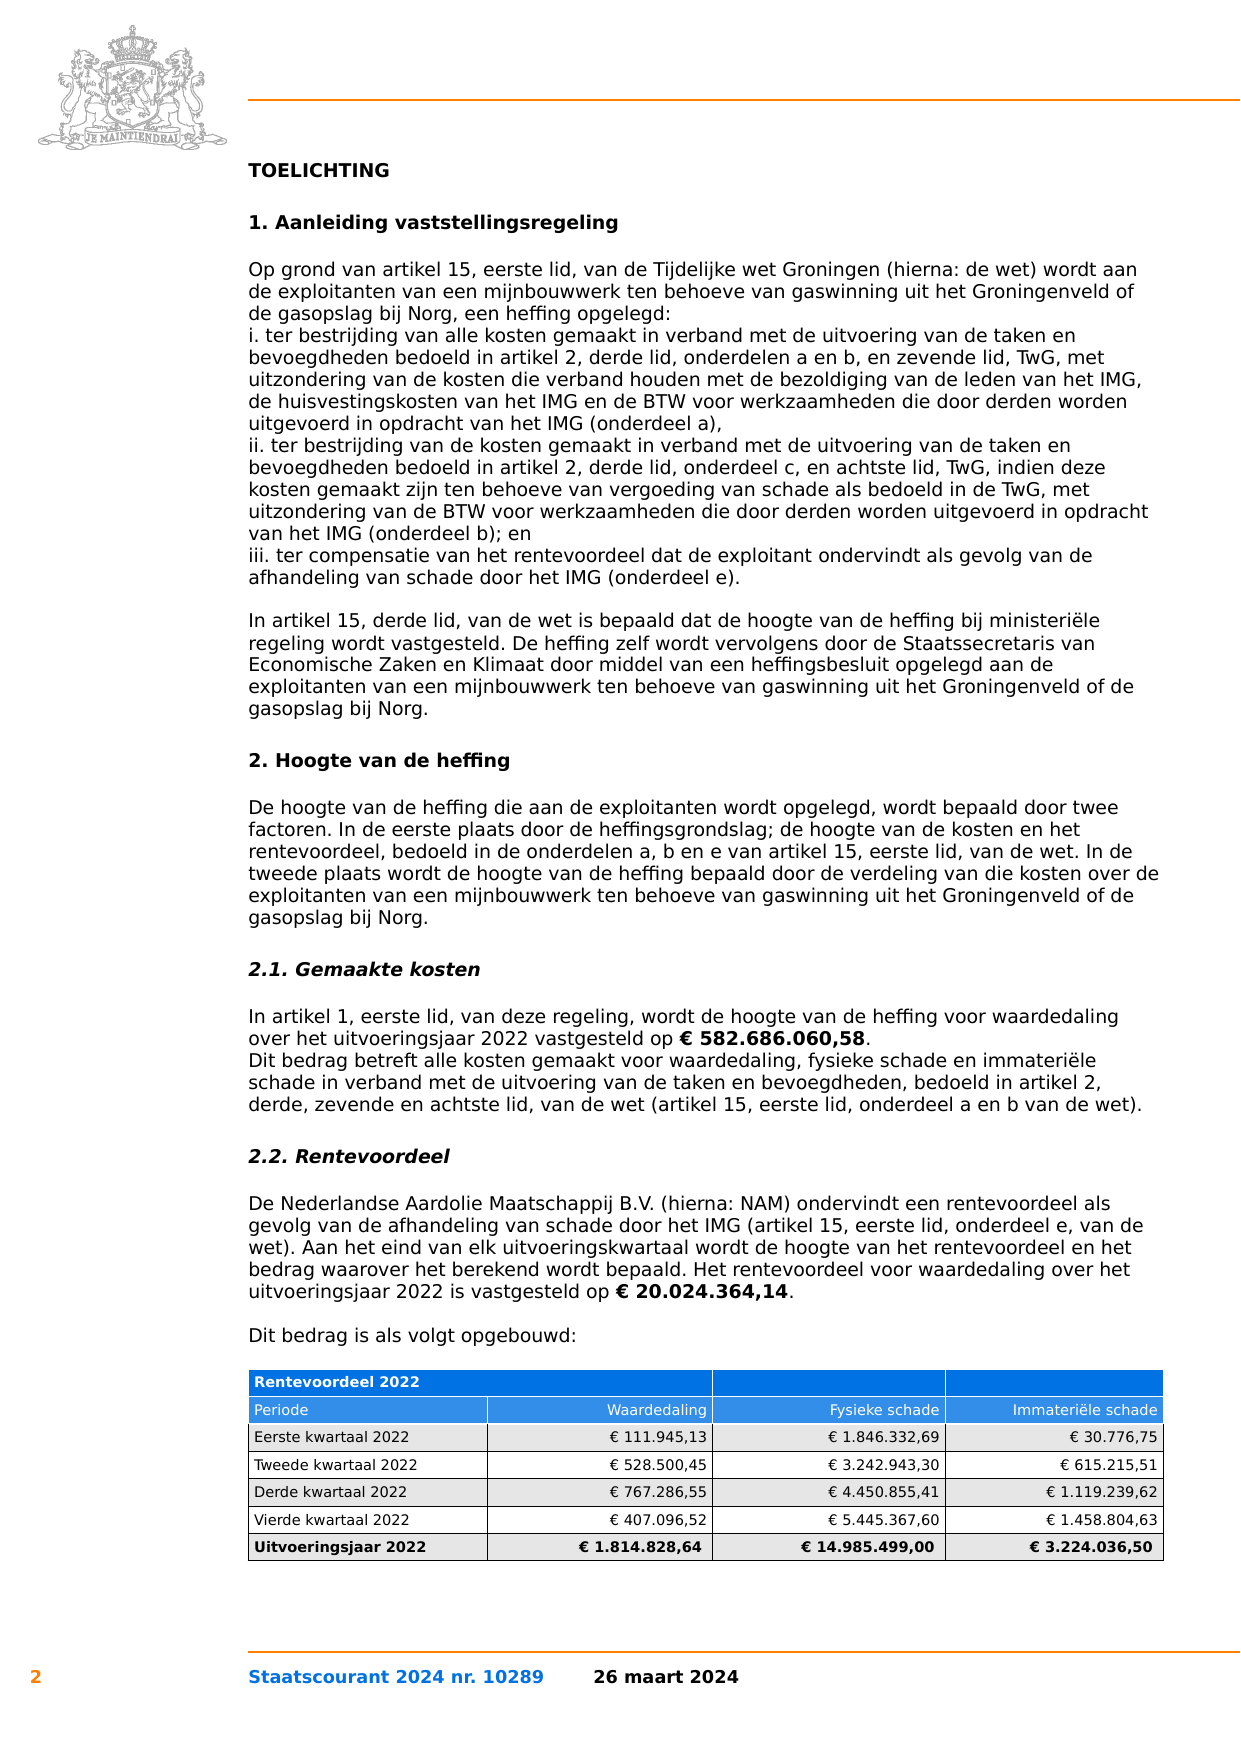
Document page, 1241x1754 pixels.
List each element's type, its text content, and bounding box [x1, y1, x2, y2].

table_cell € 111.945,13 [488, 1425, 712, 1451]
table_cell € 1.458.804,63 [946, 1507, 1163, 1533]
text De hoogte van de heffing die aan de exploitanten wordt opgelegd, wordt bepaald door twee factoren. In de eerste plaats door de heffingsgrondslag; de hoogte van de kosten en het rentevoordeel, bedoeld in de onderdelen a, b en e van artikel 15, eerste lid, van de wet. In de tweede plaats wordt de hoogte van de heffing bepaald door de verdeling van die kosten over de exploitanten van een mijnbouwwerk ten behoeve van gaswinning uit het Groningenveld of de gasopslag bij Norg. [248, 797, 1163, 929]
table_cell Waardedaling [488, 1397, 712, 1423]
table_cell Vierde kwartaal 2022 [249, 1507, 487, 1533]
table_cell € 767.286,55 [488, 1479, 712, 1506]
text De Nederlandse Aardolie Maatschappij B.V. (hierna: NAM) ondervindt een rentevoordeel als gevolg van de afhandeling van schade door het IMG (artikel 15, eerste lid, onderdeel e, van de wet). Aan het eind van elk uitvoeringskwartaal wordt de hoogte van het rentevoordeel en het bedrag waarover het berekend wordt bepaald. Het rentevoordeel voor waardedaling over het uitvoeringsjaar 2022 is vastgesteld op € 20.024.364,14. [248, 1193, 1163, 1303]
subtitle 2. Hoogte van de heffing [248, 750, 1163, 772]
text ii. ter bestrijding van de kosten gemaakt in verband met de uitvoering van de taken en bevoegdheden bedoeld in artikel 2, derde lid, onderdeel c, en achtste lid, TwG, indien deze kosten gemaakt zijn ten behoeve van vergoeding van schade als bedoeld in de TwG, met uitzondering van de BTW voor werkzaamheden die door derden worden uitgevoerd in opdracht van het IMG (onderdeel b); en [248, 435, 1163, 544]
subtitle 2.2. Rentevoordeel [248, 1146, 1163, 1168]
table_cell € 14.985.499,00 [713, 1534, 945, 1560]
picture [38, 25, 227, 150]
table_cell € 3.242.943,30 [713, 1452, 945, 1478]
subtitle TOELICHTING [248, 160, 1163, 182]
table_cell Periode [249, 1397, 487, 1423]
table_cell € 1.846.332,69 [713, 1425, 945, 1451]
text In artikel 15, derde lid, van de wet is bepaald dat de hoogte van de heffing bij ministeriële regeling wordt vastgesteld. De heffing zelf wordt vervolgens door de Staatssecretaris van Economische Zaken en Klimaat door middel van een heffingsbesluit opgelegd aan de exploitanten van een mijnbouwwerk ten behoeve van gaswinning uit het Groningenveld of de gasopslag bij Norg. [248, 610, 1163, 720]
subtitle 1. Aanleiding vaststellingsregeling [248, 212, 1163, 234]
table_cell € 528.500,45 [488, 1452, 712, 1478]
table_cell € 4.450.855,41 [713, 1479, 945, 1506]
text i. ter bestrijding van alle kosten gemaakt in verband met de uitvoering van de taken en bevoegdheden bedoeld in artikel 2, derde lid, onderdelen a en b, en zevende lid, TwG, met uitzondering van de kosten die verband houden met de bezoldiging van de leden van het IMG, de huisvestingskosten van het IMG en de BTW voor werkzaamheden die door derden worden uitgevoerd in opdracht van het IMG (onderdeel a), [248, 325, 1163, 435]
table_cell Uitvoeringsjaar 2022 [249, 1534, 487, 1560]
table_header [946, 1370, 1163, 1396]
table_cell € 407.096,52 [488, 1507, 712, 1533]
table_cell Immateriële schade [946, 1397, 1163, 1423]
table_cell Fysieke schade [713, 1397, 945, 1423]
subtitle 2.1. Gemaakte kosten [248, 959, 1163, 981]
text iii. ter compensatie van het rentevoordeel dat de exploitant ondervindt als gevolg van de afhandeling van schade door het IMG (onderdeel e). [248, 544, 1163, 588]
table_header [713, 1370, 945, 1396]
table_cell € 5.445.367,60 [713, 1507, 945, 1533]
table_cell € 1.119.239,62 [946, 1479, 1163, 1506]
text Dit bedrag is als volgt opgebouwd: [248, 1325, 1163, 1347]
table_cell € 1.814.828,64 [488, 1534, 712, 1560]
text In artikel 1, eerste lid, van deze regeling, wordt de hoogte van de heffing voor waardedaling over het uitvoeringsjaar 2022 vastgesteld op € 582.686.060,58. [248, 1006, 1163, 1050]
text Op grond van artikel 15, eerste lid, van de Tijdelijke wet Groningen (hierna: de wet) wordt aan de exploitanten van een mijnbouwwerk ten behoeve van gaswinning uit het Groningenveld of de gasopslag bij Norg, een heffing opgelegd: [248, 259, 1163, 325]
table_cell € 30.776,75 [946, 1425, 1163, 1451]
table_cell Tweede kwartaal 2022 [249, 1452, 487, 1478]
table_cell € 615.215,51 [946, 1452, 1163, 1478]
table_cell Eerste kwartaal 2022 [249, 1425, 487, 1451]
text Dit bedrag betreft alle kosten gemaakt voor waardedaling, fysieke schade en immateriële schade in verband met de uitvoering van de taken en bevoegdheden, bedoeld in artikel 2, derde, zevende en achtste lid, van de wet (artikel 15, eerste lid, onderdeel a en b van de wet). [248, 1050, 1163, 1116]
table_cell € 3.224.036,50 [946, 1534, 1163, 1560]
table_header Rentevoordeel 2022 [249, 1370, 712, 1396]
table_cell Derde kwartaal 2022 [249, 1479, 487, 1506]
